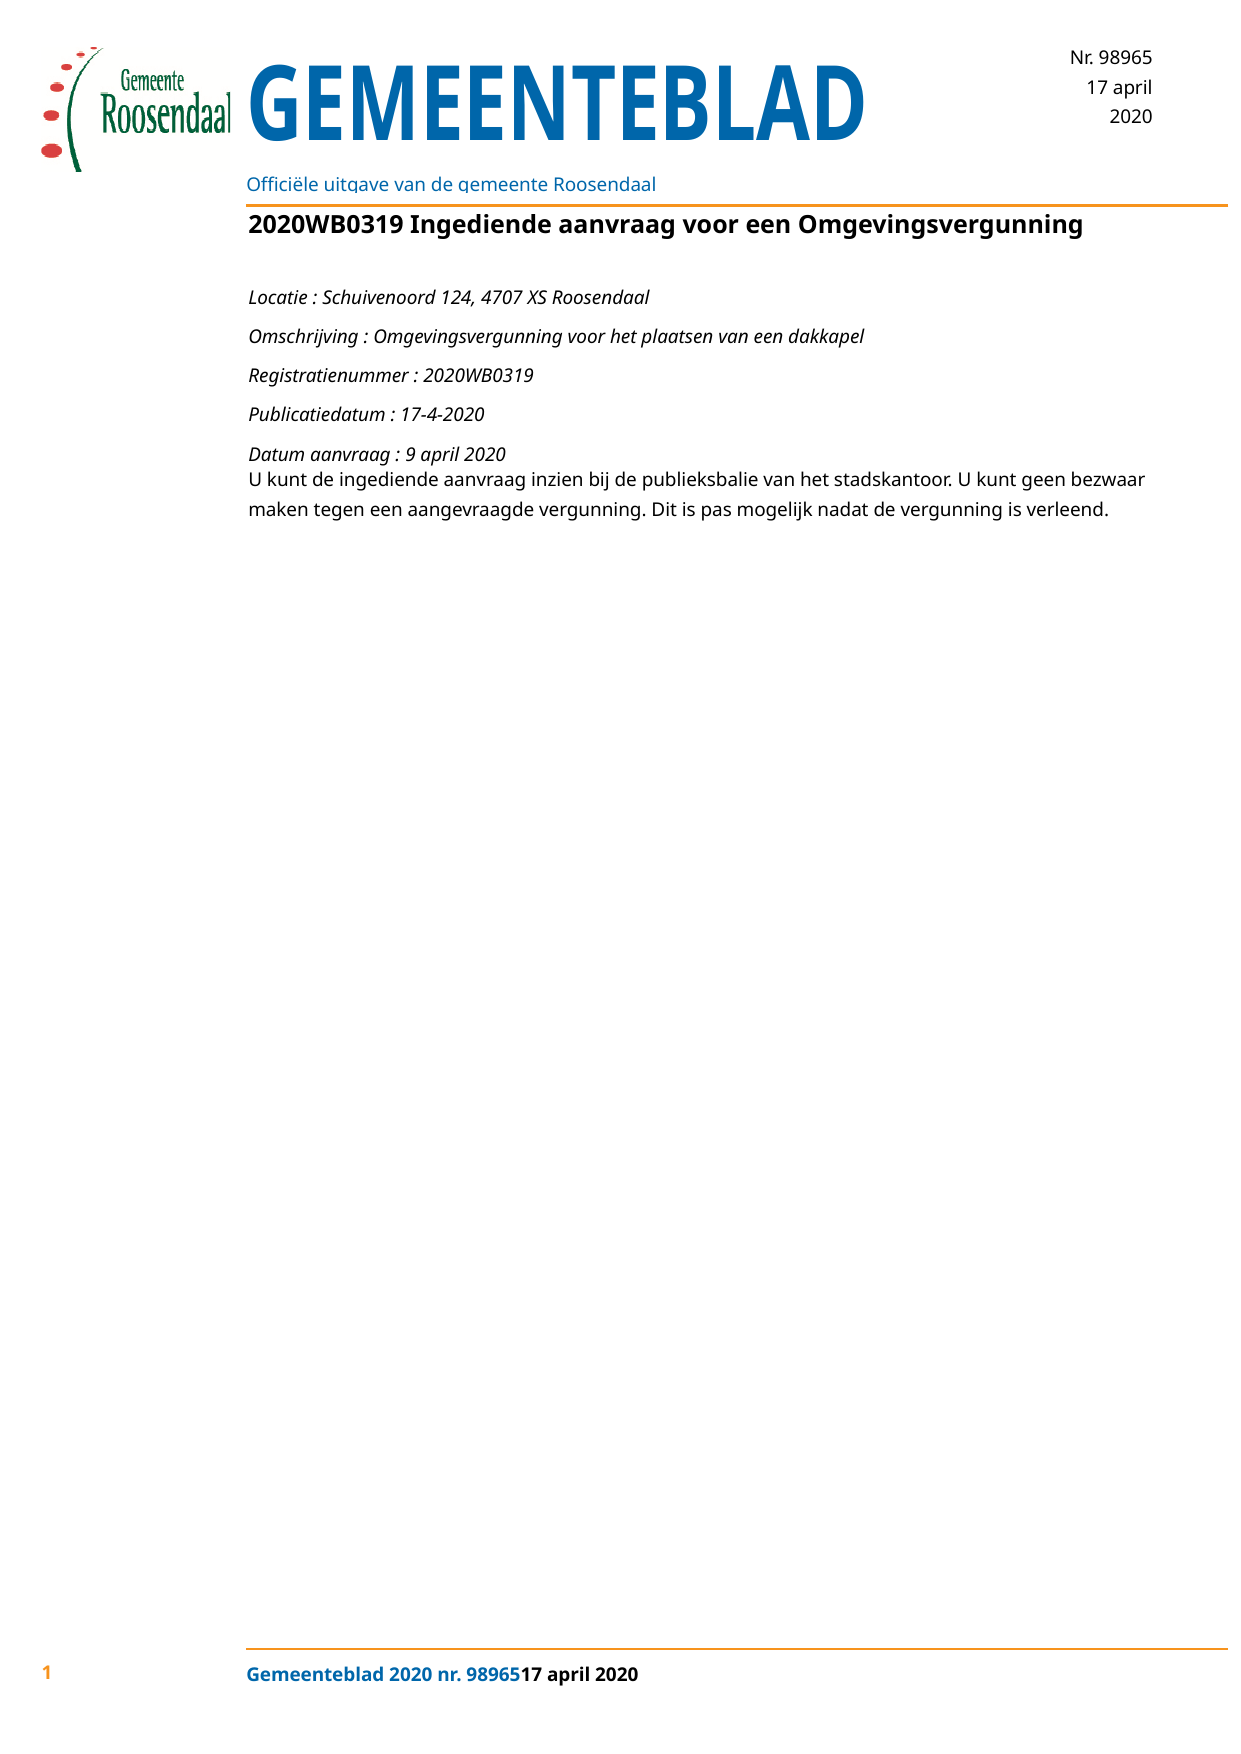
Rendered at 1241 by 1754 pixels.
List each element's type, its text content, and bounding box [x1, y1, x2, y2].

text Registratienummer : 2020WB0319 [248, 362, 1152, 388]
picture [41, 47, 231, 172]
text U kunt de ingediende aanvraag inzien bij de publieksbalie van het stadskantoor. U kunt geen bezwaar maken tegen een aangevraagde vergunning. Dit is pas mogelijk nadat de vergunning is verleend. [248, 467, 1152, 522]
text Omschrijving : Omgevingsvergunning voor het plaatsen van een dakkapel [248, 323, 1152, 349]
text Locatie : Schuivenoord 124, 4707 XS Roosendaal [248, 284, 1152, 309]
text Datum aanvraag : 9 april 2020 [248, 441, 1152, 467]
text Publicatiedatum : 17-4-2020 [248, 402, 1152, 427]
text 2020WB0319 Ingediende aanvraag voor een Omgevingsvergunning [248, 207, 1152, 241]
